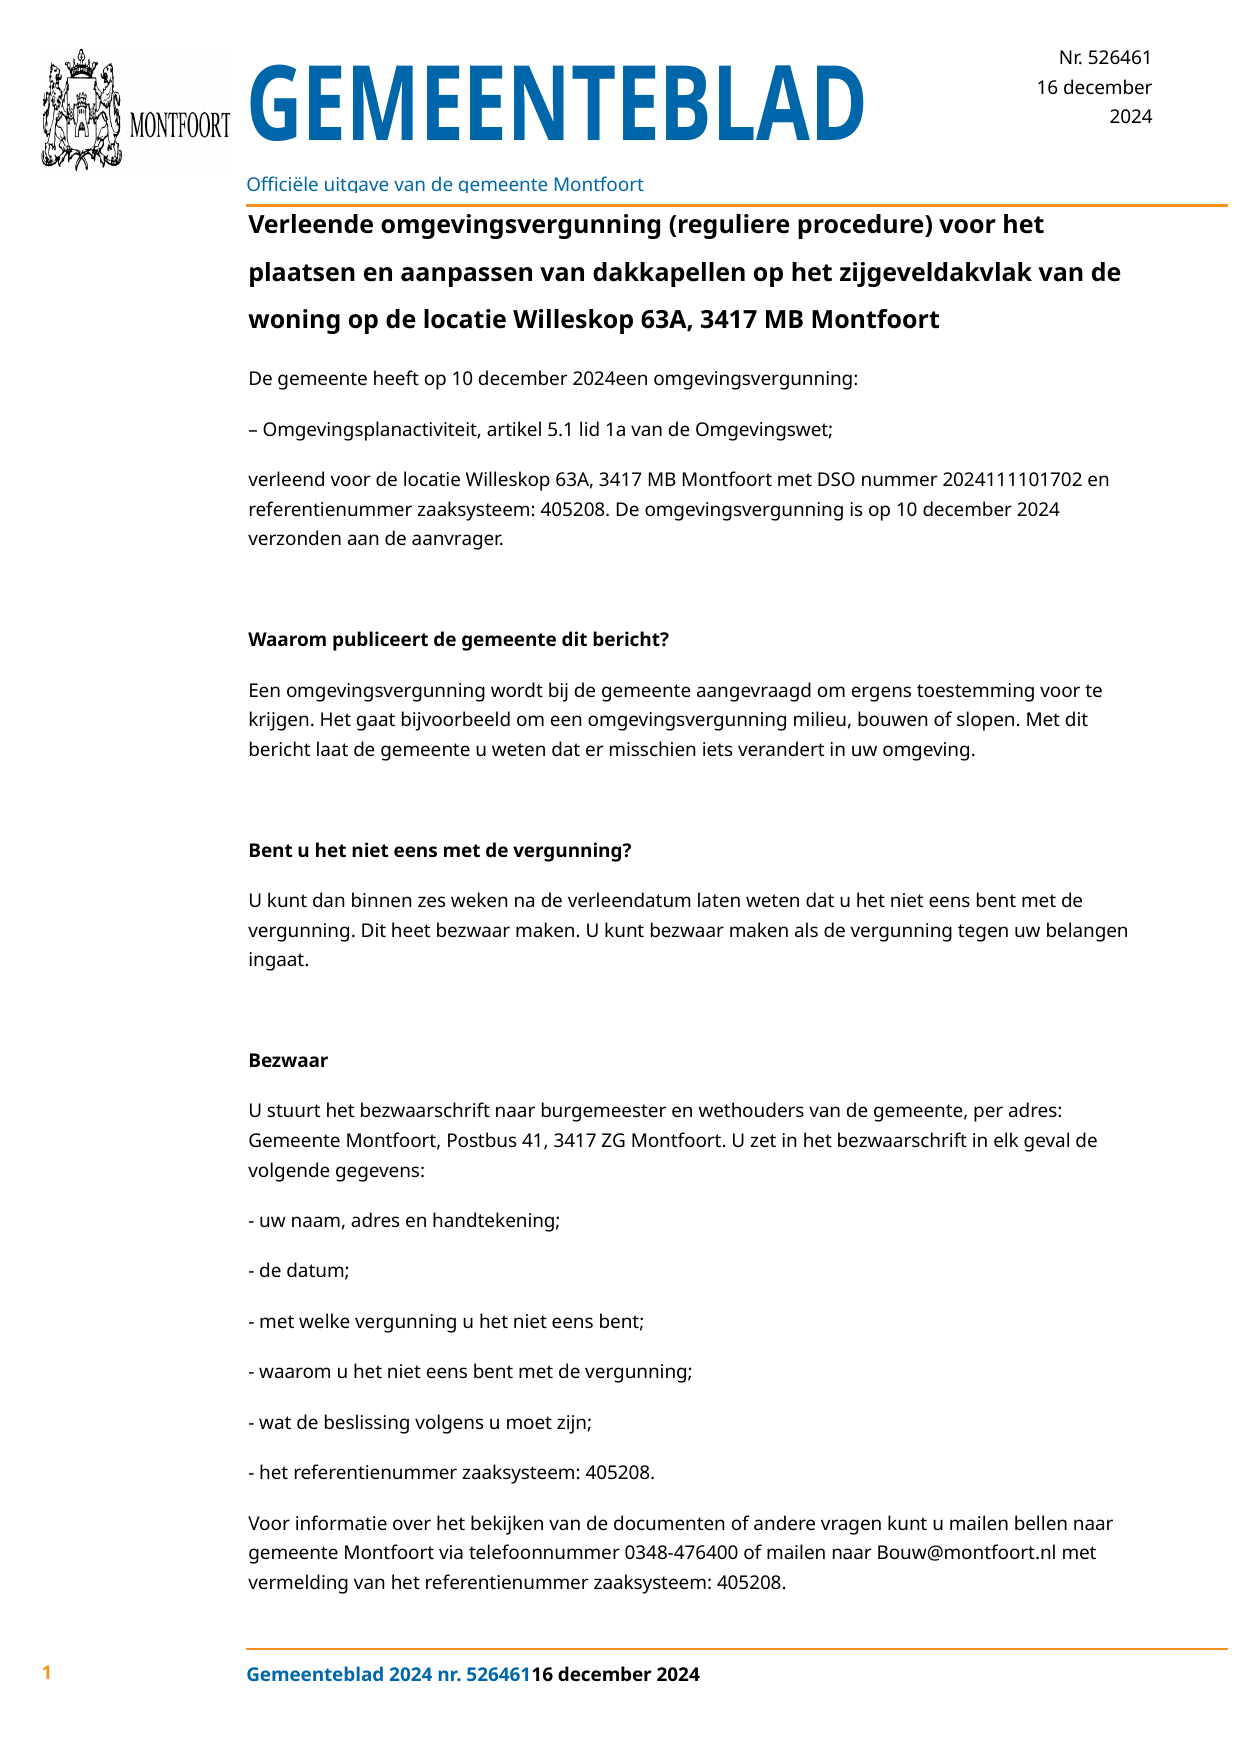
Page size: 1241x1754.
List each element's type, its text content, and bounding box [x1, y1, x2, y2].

text - uw naam, adres en handtekening; [248, 1207, 1152, 1233]
text Verleende omgevingsvergunning (reguliere procedure) voor het plaatsen en aanpassen van dakkapellen op het zijgeveldakvlak van de woning op de locatie Willeskop 63A, 3417 MB Montfoort [248, 207, 1152, 336]
text – Omgevingsplanactiviteit, artikel 5.1 lid 1a van de Omgevingswet; [248, 416, 1152, 442]
text Bent u het niet eens met de vergunning? [248, 837, 1152, 862]
text - met welke vergunning u het niet eens bent; [248, 1308, 1152, 1334]
text U stuurt het bezwaarschrift naar burgemeester en wethouders van de gemeente, per adres: Gemeente Montfoort, Postbus 41, 3417 ZG Montfoort. U zet in het bezwaarschrift in elk geval de volgende gegevens: [248, 1098, 1152, 1182]
text U kunt dan binnen zes weken na de verleendatum laten weten dat u het niet eens bent met de vergunning. Dit heet bezwaar maken. U kunt bezwaar maken als de vergunning tegen uw belangen ingaat. [248, 887, 1152, 972]
text De gemeente heeft op 10 december 2024een omgevingsvergunning: [248, 366, 1152, 391]
text Een omgevingsvergunning wordt bij de gemeente aangevraagd om ergens toestemming voor te krijgen. Het gaat bijvoorbeeld om een omgevingsvergunning milieu, bouwen of slopen. Met dit bericht laat de gemeente u weten dat er misschien iets verandert in uw omgeving. [248, 677, 1152, 762]
text verleend voor de locatie Willeskop 63A, 3417 MB Montfoort met DSO nummer 2024111101702 en referentienummer zaaksysteem: 405208. De omgevingsvergunning is op 10 december 2024 verzonden aan de aanvrager. [248, 466, 1152, 551]
text Voor informatie over het bekijken van de documenten of andere vragen kunt u mailen bellen naar gemeente Montfoort via telefoonnummer 0348-476400 of mailen naar Bouw@montfoort.nl met vermelding van het referentienummer zaaksysteem: 405208. [248, 1510, 1152, 1594]
text - het referentienummer zaaksysteem: 405208. [248, 1459, 1152, 1485]
text - waarom u het niet eens bent met de vergunning; [248, 1358, 1152, 1384]
text - wat de beslissing volgens u moet zijn; [248, 1409, 1152, 1434]
text Waarom publiceert de gemeente dit bericht? [248, 626, 1152, 652]
text - de datum; [248, 1258, 1152, 1283]
picture [41, 47, 231, 172]
text Bezwaar [248, 1047, 1152, 1073]
